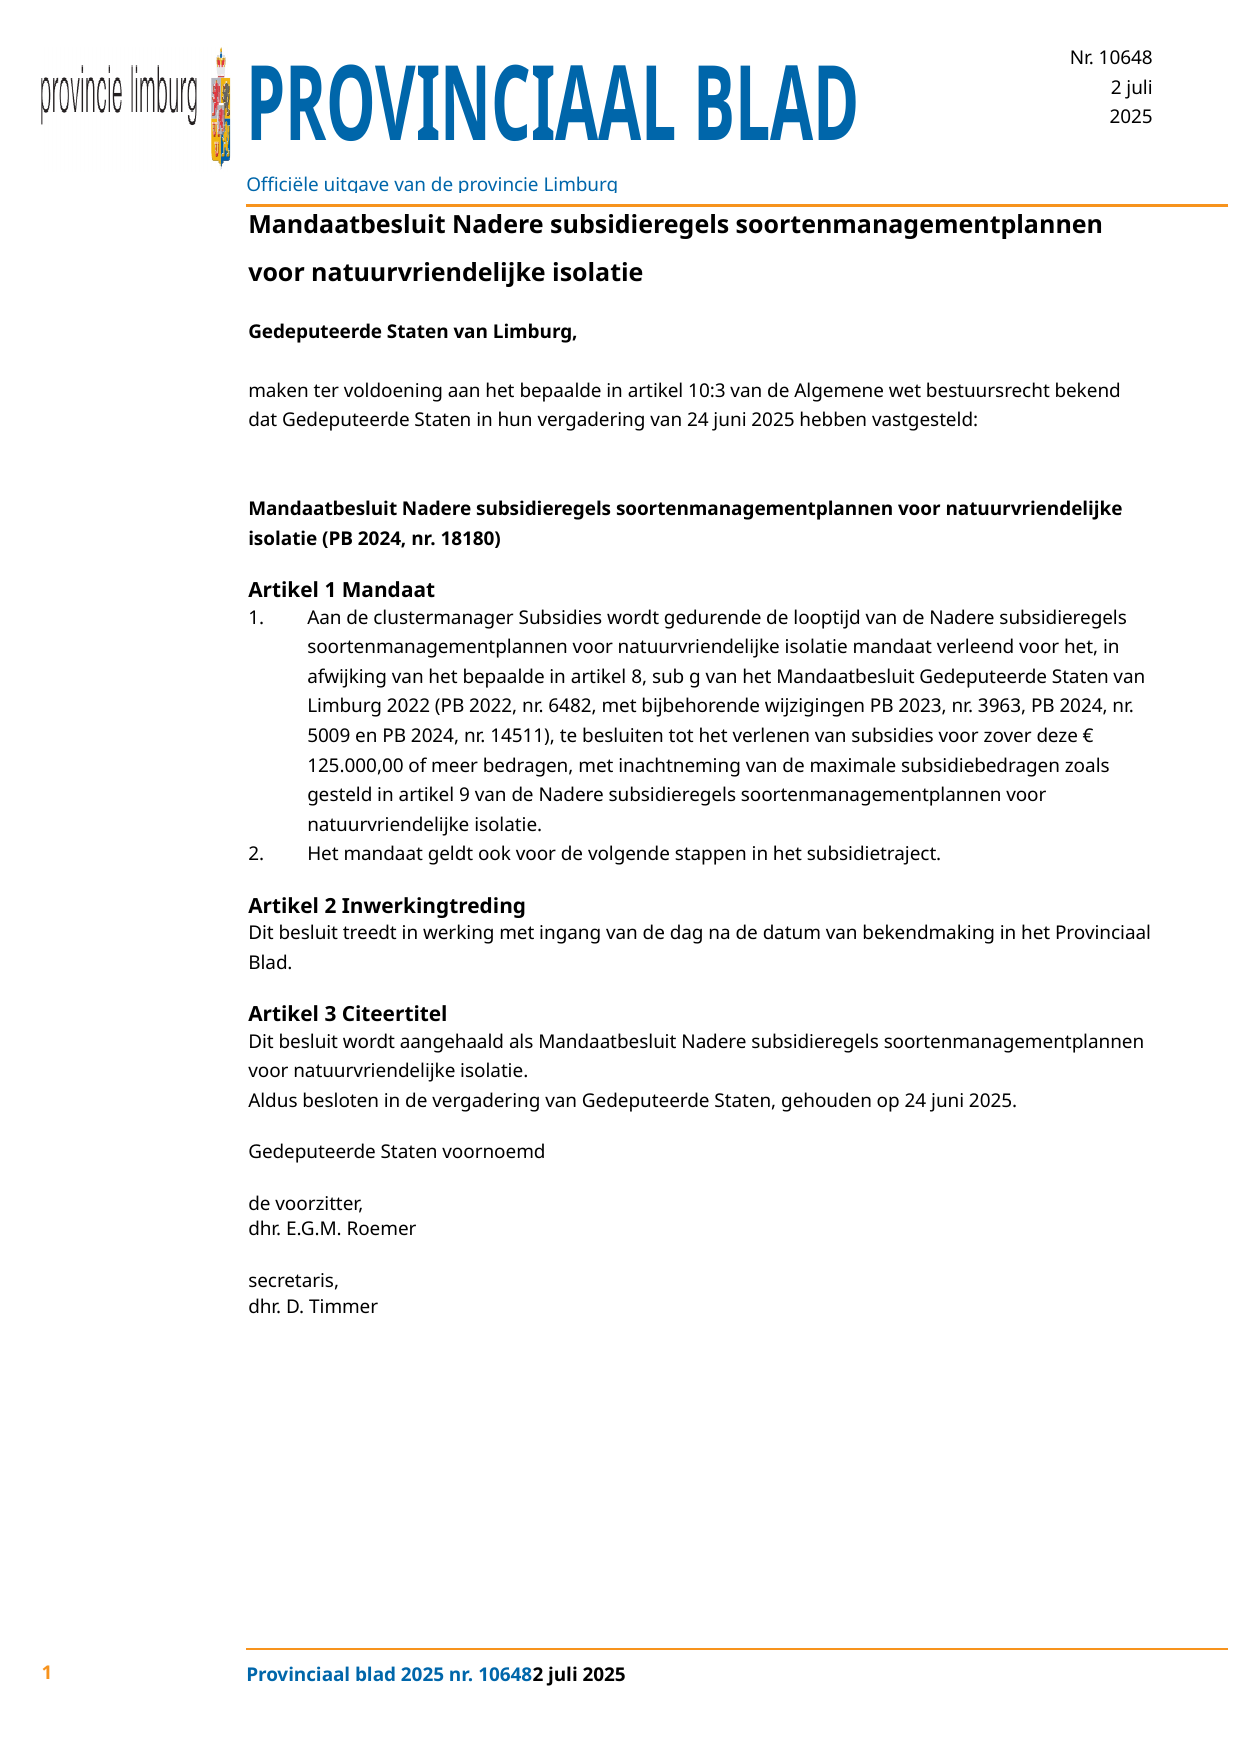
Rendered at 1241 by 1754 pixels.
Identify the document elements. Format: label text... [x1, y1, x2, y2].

text dhr. D. Timmer [248, 1293, 1152, 1318]
text Mandaatbesluit Nadere subsidieregels soortenmanagementplannen voor natuurvriendelijke isolatie [248, 207, 1152, 288]
text Artikel 1 Mandaat [248, 575, 1152, 604]
text dhr. E.G.M. Roemer [248, 1216, 1152, 1241]
text Dit besluit wordt aangehaald als Mandaatbesluit Nadere subsidieregels soortenmanagementplannen voor natuurvriendelijke isolatie. [248, 1028, 1152, 1083]
list Het mandaat geldt ook voor de volgende stappen in het subsidietraject. [248, 841, 1152, 866]
text Gedeputeerde Staten van Limburg, [248, 318, 1152, 344]
text Artikel 2 Inwerkingtreding [248, 891, 1152, 919]
text maken ter voldoening aan het bepaalde in artikel 10:3 van de Algemene wet bestuursrecht bekend dat Gedeputeerde Staten in hun vergadering van 24 juni 2025 hebben vastgesteld: [248, 377, 1152, 432]
text Mandaatbesluit Nadere subsidieregels soortenmanagementplannen voor natuurvriendelijke isolatie (PB 2024, nr. 18180) [248, 495, 1152, 551]
text Dit besluit treedt in werking met ingang van de dag na de datum van bekendmaking in het Provinciaal Blad. [248, 919, 1152, 975]
list Aan de clustermanager Subsidies wordt gedurende de looptijd van de Nadere subsidieregels soortenmanagementplannen voor natuurvriendelijke isolatie mandaat verleend voor het, in afwijking van het bepaalde in artikel 8, sub g van het Mandaatbesluit Gedeputeerde Staten van Limburg 2022 (PB 2022, nr. 6482, met bijbehorende wijzigingen PB 2023, nr. 3963, PB 2024, nr. 5009 en PB 2024, nr. 14511), te besluiten tot het verlenen van subsidies voor zover deze € 125.000,00 of meer bedragen, met inachtneming van de maximale subsidiebedragen zoals gesteld in artikel 9 van de Nadere subsidieregels soortenmanagementplannen voor natuurvriendelijke isolatie. [248, 604, 1152, 837]
text secretaris, [248, 1267, 1152, 1293]
text de voorzitter, [248, 1190, 1152, 1216]
text Aldus besloten in de vergadering van Gedeputeerde Staten, gehouden op 24 juni 2025. [248, 1087, 1152, 1113]
picture [41, 47, 231, 172]
text Gedeputeerde Staten voornoemd [248, 1138, 1152, 1164]
text Artikel 3 Citeertitel [248, 999, 1152, 1028]
